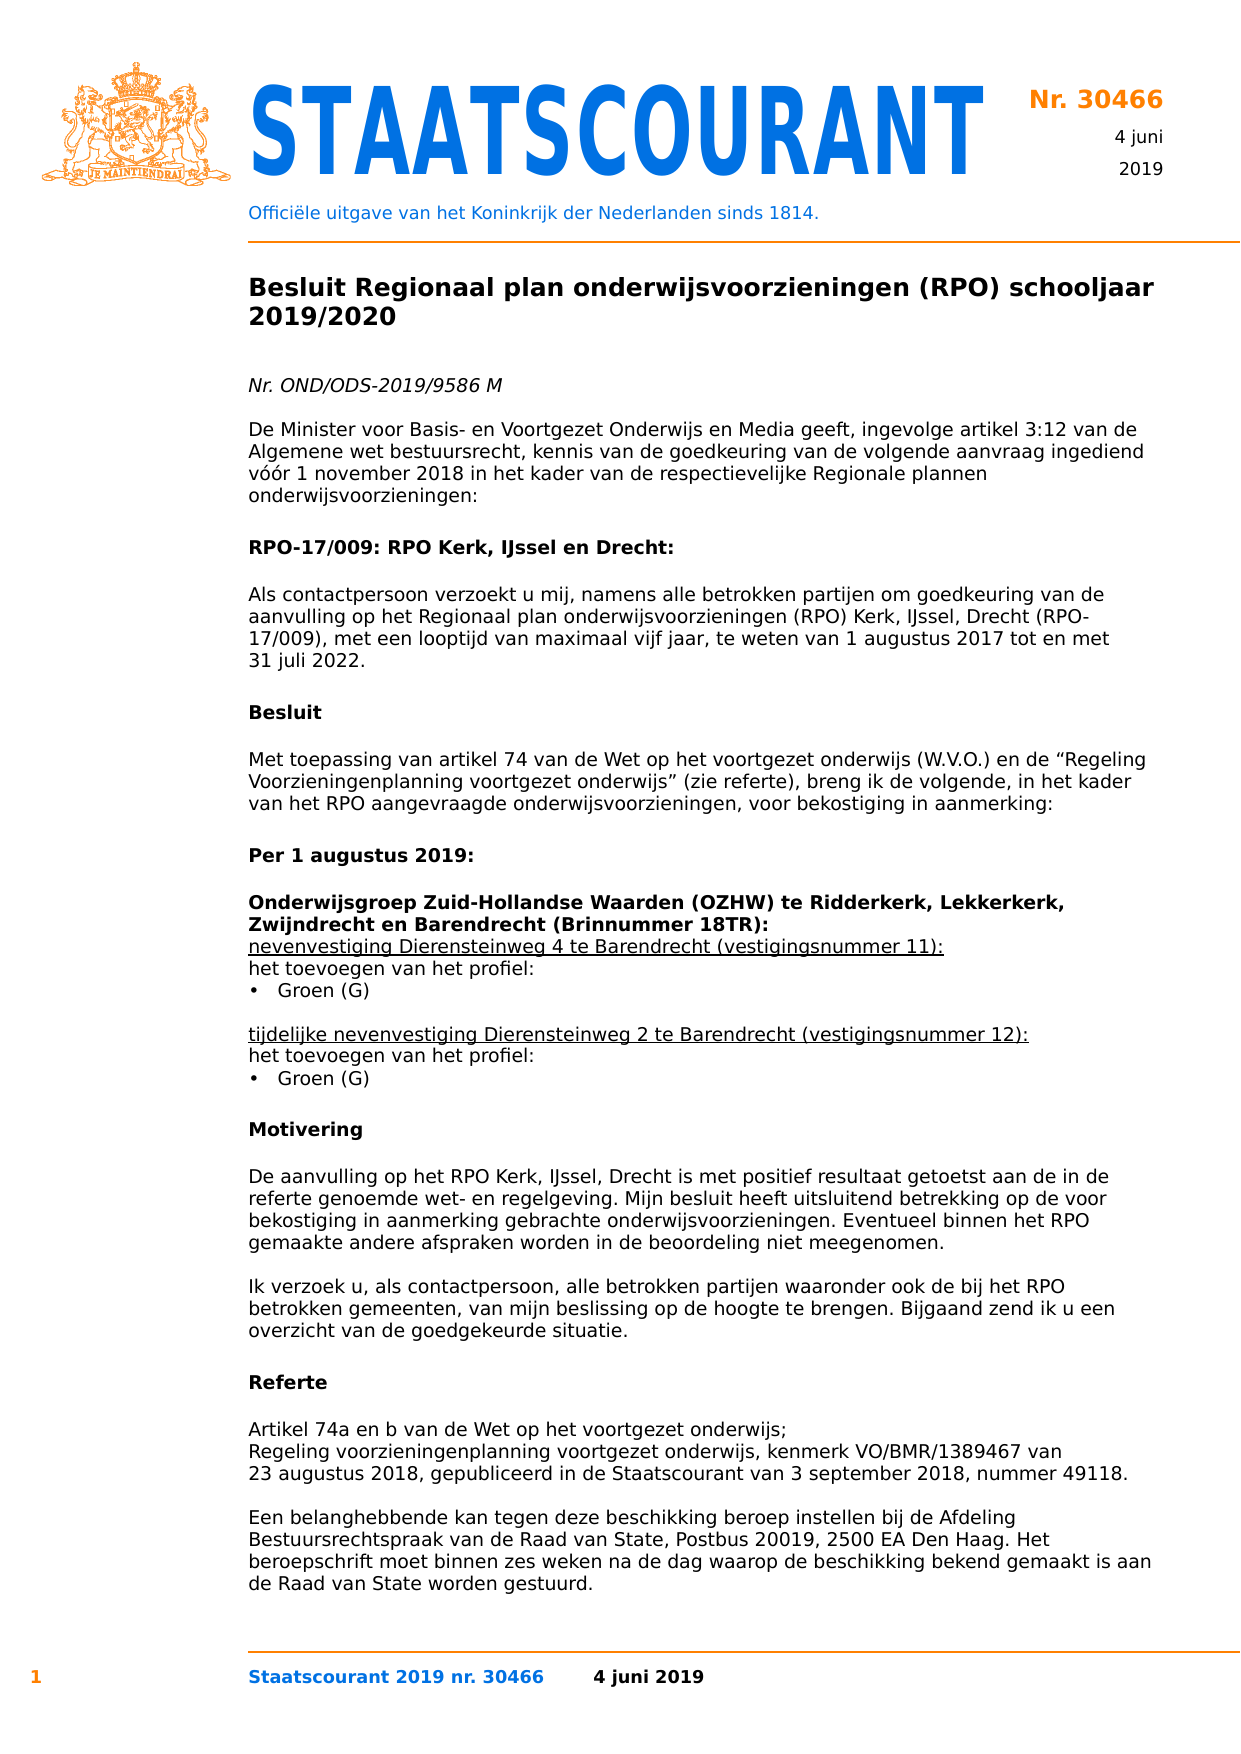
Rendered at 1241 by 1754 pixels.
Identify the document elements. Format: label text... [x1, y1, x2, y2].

text De Minister voor Basis- en Voortgezet Onderwijs en Media geeft, ingevolge artikel 3:12 van de Algemene wet bestuursrecht, kennis van de goedkeuring van de volgende aanvraag ingediend vóór 1 november 2018 in het kader van de respectievelijke Regionale plannen onderwijsvoorzieningen: [248, 419, 1163, 507]
table_cell 2019 [998, 153, 1240, 203]
text tijdelijke nevenvestiging Dierensteinweg 2 te Barendrecht (vestigingsnummer 12): [248, 1023, 1163, 1045]
text • Groen (G) [248, 1067, 1163, 1089]
table_header STAATSCOURANT [248, 62, 998, 203]
table_header [25, 62, 248, 241]
text Als contactpersoon verzoekt u mij, namens alle betrokken partijen om goedkeuring van de aanvulling op het Regionaal plan onderwijsvoorzieningen (RPO) Kerk, IJssel, Drecht (RPO-17/009), met een looptijd van maximaal vijf jaar, te weten van 1 augustus 2017 tot en met 31 juli 2022. [248, 584, 1163, 672]
text Regeling voorzieningenplanning voortgezet onderwijs, kenmerk VO/BMR/1389467 van 23 augustus 2018, gepubliceerd in de Staatscourant van 3 september 2018, nummer 49118. [248, 1441, 1163, 1485]
subtitle Referte [248, 1372, 1163, 1394]
text Artikel 74a en b van de Wet op het voortgezet onderwijs; [248, 1419, 1163, 1441]
text Onderwijsgroep Zuid-Hollandse Waarden (OZHW) te Ridderkerk, Lekkerkerk, Zwijndrecht en Barendrecht (Brinnummer 18TR): [248, 892, 1163, 936]
subtitle Per 1 augustus 2019: [248, 845, 1163, 867]
text Een belanghebbende kan tegen deze beschikking beroep instellen bij de Afdeling Bestuursrechtspraak van de Raad van State, Postbus 20019, 2500 EA Den Haag. Het beroepschrift moet binnen zes weken na de dag waarop de beschikking bekend gemaakt is aan de Raad van State worden gestuurd. [248, 1507, 1163, 1595]
picture [41, 62, 231, 186]
text het toevoegen van het profiel: [248, 1045, 1163, 1067]
text Nr. OND/ODS-2019/9586 M [248, 375, 1163, 397]
text nevenvestiging Dierensteinweg 4 te Barendrecht (vestigingsnummer 11): [248, 936, 1163, 958]
text Met toepassing van artikel 74 van de Wet op het voortgezet onderwijs (W.V.O.) en de “Regeling Voorzieningenplanning voortgezet onderwijs” (zie referte), breng ik de volgende, in het kader van het RPO aangevraagde onderwijsvoorzieningen, voor bekostiging in aanmerking: [248, 749, 1163, 815]
text De aanvulling op het RPO Kerk, IJssel, Drecht is met positief resultaat getoetst aan de in de referte genoemde wet- en regelgeving. Mijn besluit heeft uitsluitend betrekking op de voor bekostiging in aanmerking gebrachte onderwijsvoorzieningen. Eventueel binnen het RPO gemaakte andere afspraken worden in de beoordeling niet meegenomen. [248, 1166, 1163, 1254]
table_header Nr. 30466 [998, 62, 1240, 121]
table_cell 4 juni [998, 121, 1240, 153]
text het toevoegen van het profiel: [248, 958, 1163, 979]
table_cell Officiële uitgave van het Koninkrijk der Nederlanden sinds 1814. [248, 203, 1240, 241]
subtitle Besluit Regionaal plan onderwijsvoorzieningen (RPO) schooljaar 2019/2020 [248, 273, 1163, 331]
subtitle RPO-17/009: RPO Kerk, IJssel en Drecht: [248, 537, 1163, 559]
subtitle Motivering [248, 1119, 1163, 1141]
subtitle Besluit [248, 702, 1163, 724]
text Ik verzoek u, als contactpersoon, alle betrokken partijen waaronder ook de bij het RPO betrokken gemeenten, van mijn beslissing op de hoogte te brengen. Bijgaand zend ik u een overzicht van de goedgekeurde situatie. [248, 1276, 1163, 1342]
text • Groen (G) [248, 979, 1163, 1002]
